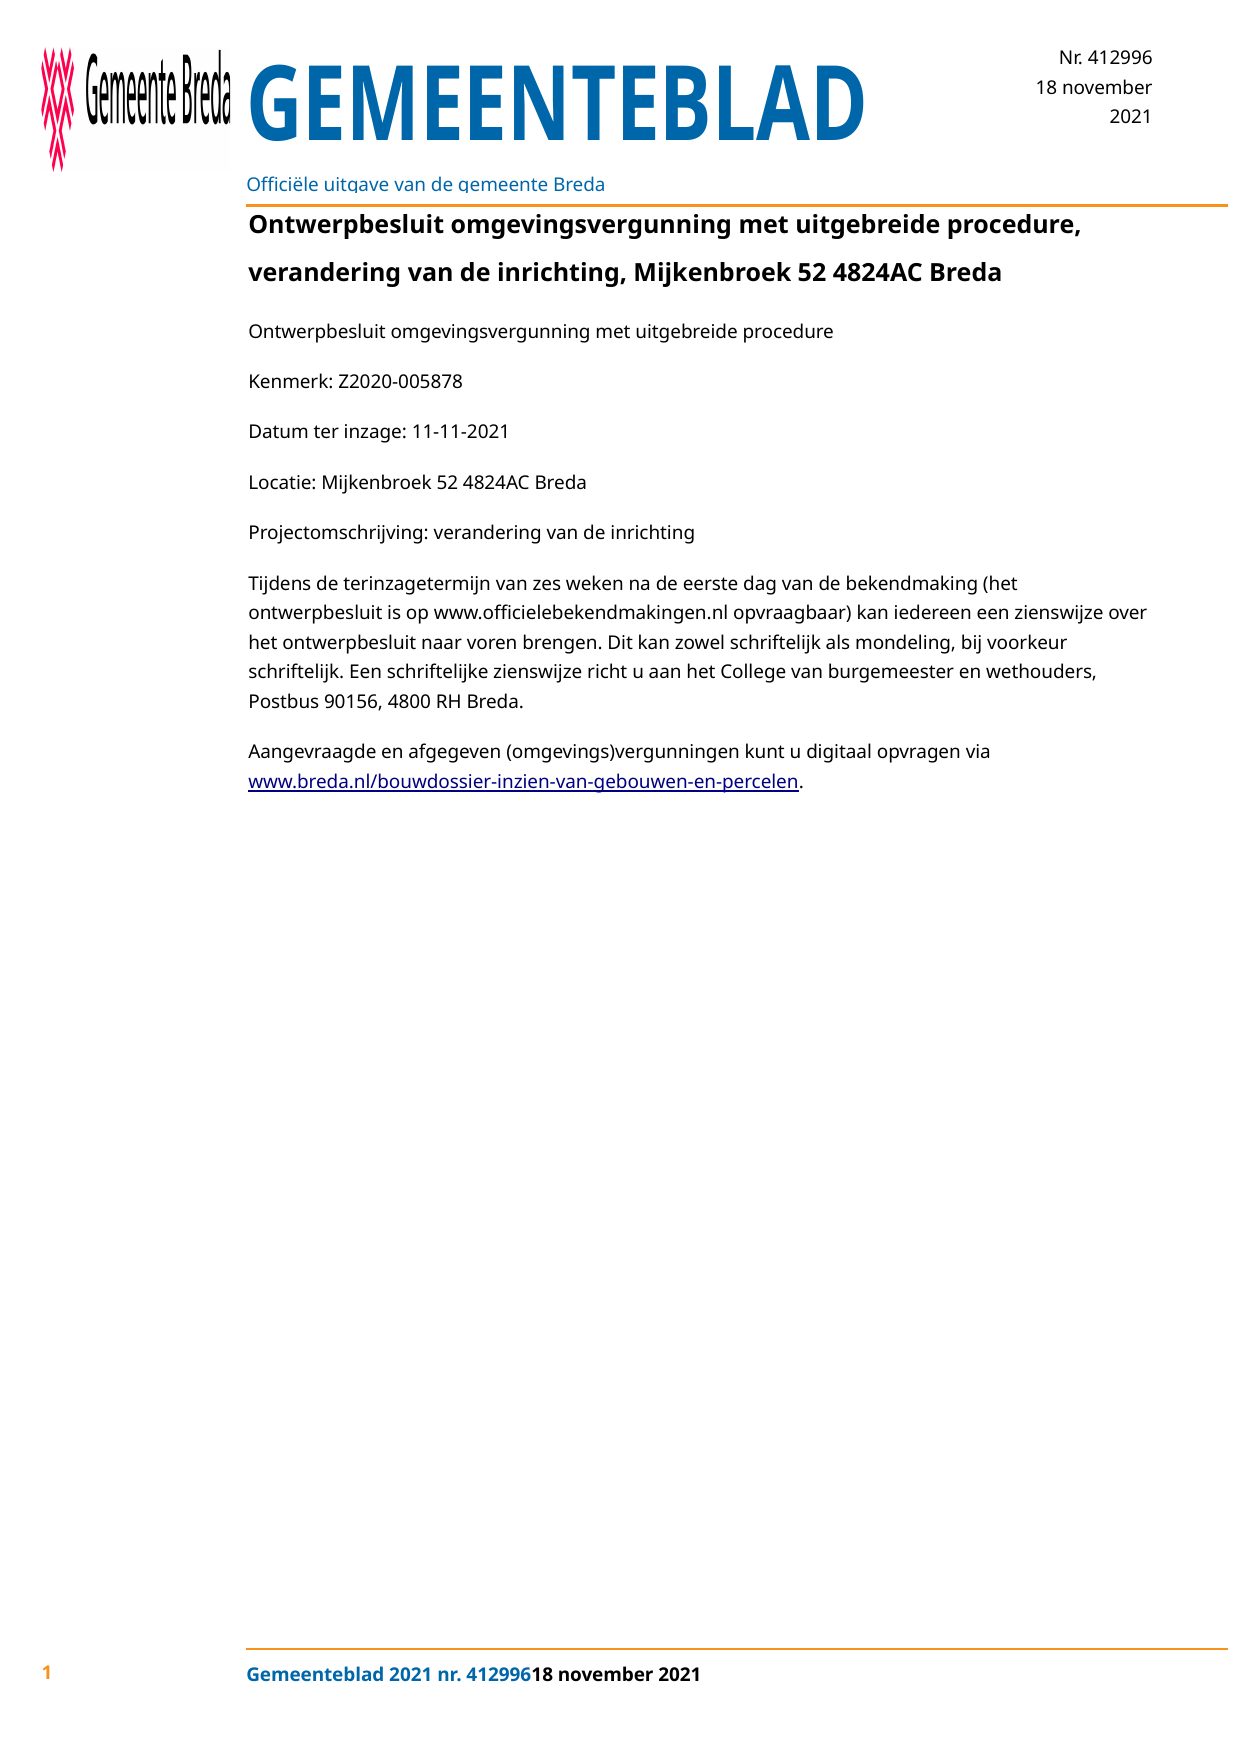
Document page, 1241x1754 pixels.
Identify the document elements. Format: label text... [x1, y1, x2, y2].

text Kenmerk: Z2020-005878 [248, 368, 1152, 394]
text Aangevraagde en afgegeven (omgevings)vergunningen kunt u digitaal opvragen via www.breda.nl/bouwdossier-inzien-van-gebouwen-en-percelen. [248, 739, 1152, 794]
text Datum ter inzage: 11-11-2021 [248, 419, 1152, 444]
text Projectomschrijving: verandering van de inrichting [248, 519, 1152, 545]
text Ontwerpbesluit omgevingsvergunning met uitgebreide procedure [248, 318, 1152, 344]
text Tijdens de terinzagetermijn van zes weken na de eerste dag van de bekendmaking (het ontwerpbesluit is op www.officielebekendmakingen.nl opvraagbaar) kan iedereen een zienswijze over het ontwerpbesluit naar voren brengen. Dit kan zowel schriftelijk als mondeling, bij voorkeur schriftelijk. Een schriftelijke zienswijze richt u aan het College van burgemeester en wethouders, Postbus 90156, 4800 RH Breda. [248, 570, 1152, 714]
text Ontwerpbesluit omgevingsvergunning met uitgebreide procedure, verandering van de inrichting, Mijkenbroek 52 4824AC Breda [248, 207, 1152, 288]
picture [41, 47, 231, 172]
text Locatie: Mijkenbroek 52 4824AC Breda [248, 469, 1152, 495]
